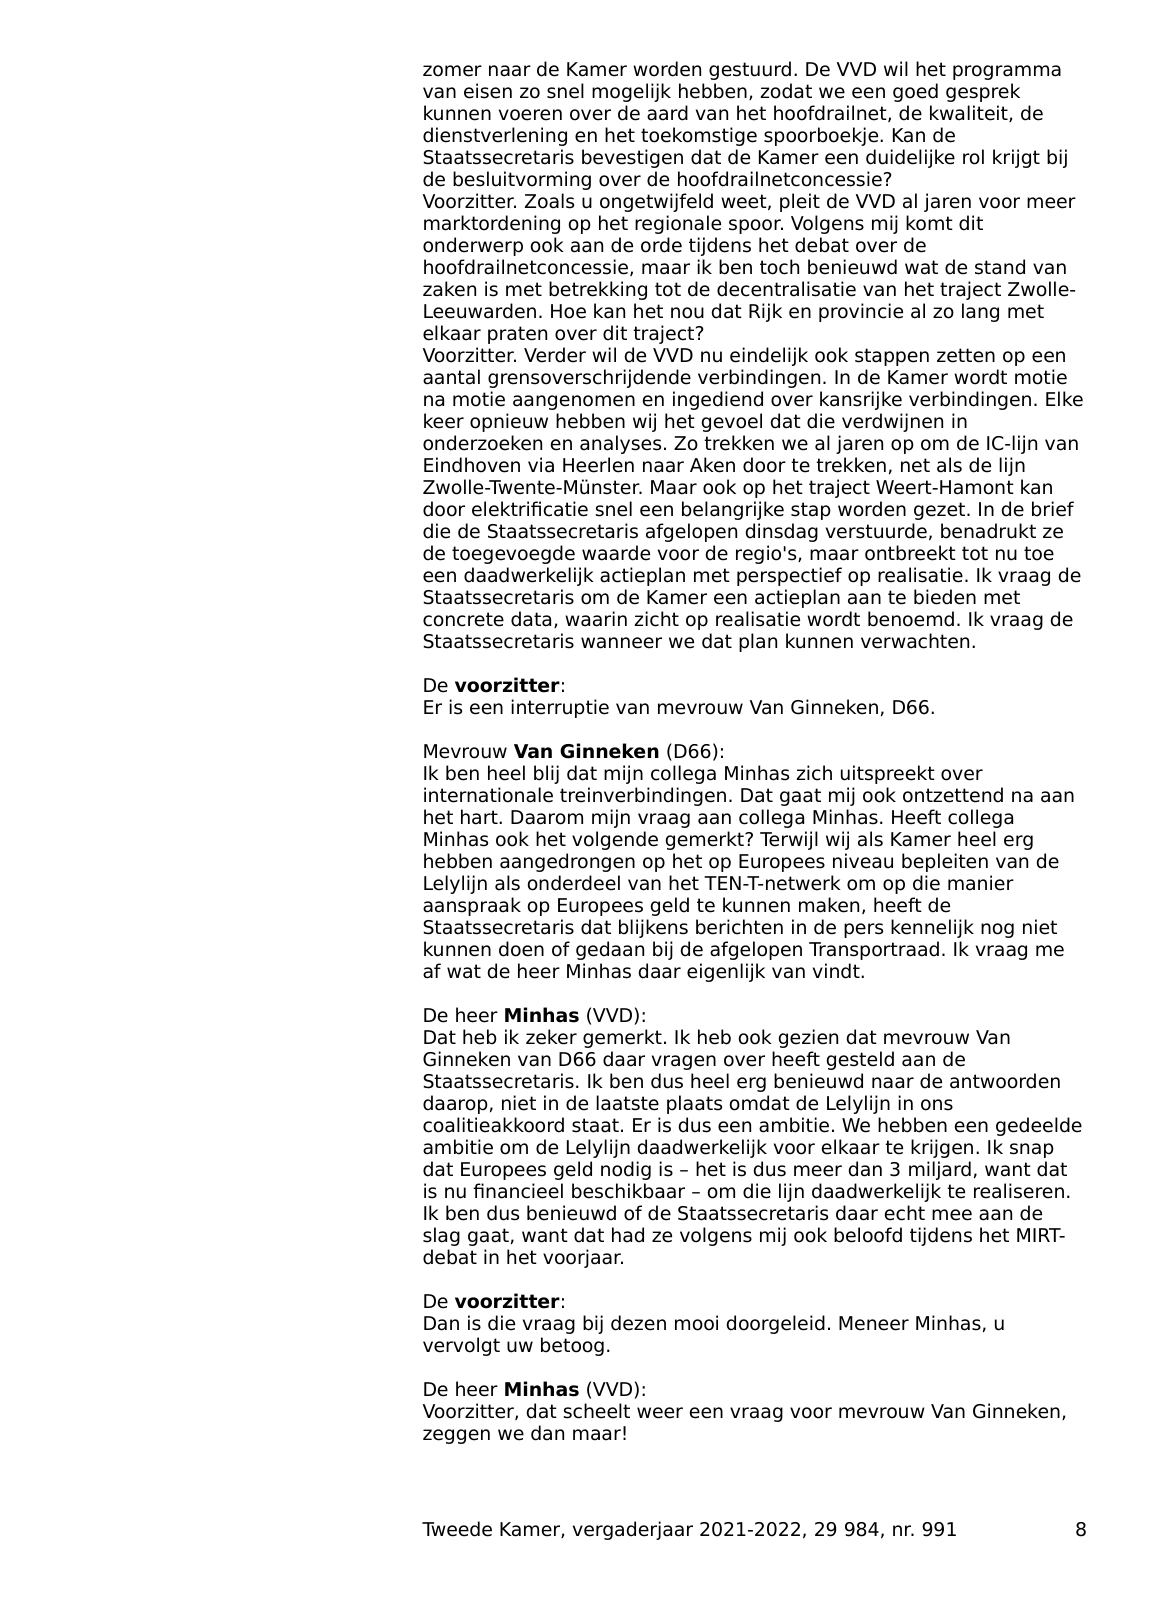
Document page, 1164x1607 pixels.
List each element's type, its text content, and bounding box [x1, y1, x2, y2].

text Ik ben heel blij dat mijn collega Minhas zich uitspreekt over internationale treinverbindingen. Dat gaat mij ook ontzettend na aan het hart. Daarom mijn vraag aan collega Minhas. Heeft collega Minhas ook het volgende gemerkt? Terwijl wij als Kamer heel erg hebben aangedrongen op het op Europees niveau bepleiten van de Lelylijn als onderdeel van het TEN-T-netwerk om op die manier aanspraak op Europees geld te kunnen maken, heeft de Staatssecretaris dat blijkens berichten in de pers kennelijk nog niet kunnen doen of gedaan bij de afgelopen Transportraad. Ik vraag me af wat de heer Minhas daar eigenlijk van vindt. [422, 763, 1087, 983]
text De heer Minhas (VVD): [422, 1005, 1087, 1027]
text De voorzitter: [422, 675, 1087, 697]
text Voorzitter. Verder wil de VVD nu eindelijk ook stappen zetten op een aantal grensoverschrijdende verbindingen. In de Kamer wordt motie na motie aangenomen en ingediend over kansrijke verbindingen. Elke keer opnieuw hebben wij het gevoel dat die verdwijnen in onderzoeken en analyses. Zo trekken we al jaren op om de IC-lijn van Eindhoven via Heerlen naar Aken door te trekken, net als de lijn Zwolle-Twente-Münster. Maar ook op het traject Weert-Hamont kan door elektrificatie snel een belangrijke stap worden gezet. In de brief die de Staatssecretaris afgelopen dinsdag verstuurde, benadrukt ze de toegevoegde waarde voor de regio's, maar ontbreekt tot nu toe een daadwerkelijk actieplan met perspectief op realisatie. Ik vraag de Staatssecretaris om de Kamer een actieplan aan te bieden met concrete data, waarin zicht op realisatie wordt benoemd. Ik vraag de Staatssecretaris wanneer we dat plan kunnen verwachten. [422, 345, 1087, 652]
text Dat heb ik zeker gemerkt. Ik heb ook gezien dat mevrouw Van Ginneken van D66 daar vragen over heeft gesteld aan de Staatssecretaris. Ik ben dus heel erg benieuwd naar de antwoorden daarop, niet in de laatste plaats omdat de Lelylijn in ons coalitieakkoord staat. Er is dus een ambitie. We hebben een gedeelde ambitie om de Lelylijn daadwerkelijk voor elkaar te krijgen. Ik snap dat Europees geld nodig is – het is dus meer dan 3 miljard, want dat is nu financieel beschikbaar – om die lijn daadwerkelijk te realiseren. Ik ben dus benieuwd of de Staatssecretaris daar echt mee aan de slag gaat, want dat had ze volgens mij ook beloofd tijdens het MIRT-debat in het voorjaar. [422, 1027, 1087, 1268]
text De voorzitter: [422, 1291, 1087, 1313]
text Voorzitter. Zoals u ongetwijfeld weet, pleit de VVD al jaren voor meer marktordening op het regionale spoor. Volgens mij komt dit onderwerp ook aan de orde tijdens het debat over de hoofdrailnetconcessie, maar ik ben toch benieuwd wat de stand van zaken is met betrekking tot de decentralisatie van het traject Zwolle-Leeuwarden. Hoe kan het nou dat Rijk en provincie al zo lang met elkaar praten over dit traject? [422, 191, 1087, 345]
text Dan is die vraag bij dezen mooi doorgeleid. Meneer Minhas, u vervolgt uw betoog. [422, 1313, 1087, 1357]
text zomer naar de Kamer worden gestuurd. De VVD wil het programma van eisen zo snel mogelijk hebben, zodat we een goed gesprek kunnen voeren over de aard van het hoofdrailnet, de kwaliteit, de dienstverlening en het toekomstige spoorboekje. Kan de Staatssecretaris bevestigen dat de Kamer een duidelijke rol krijgt bij de besluitvorming over de hoofdrailnetconcessie? [422, 59, 1087, 191]
text Mevrouw Van Ginneken (D66): [422, 741, 1087, 763]
text Voorzitter, dat scheelt weer een vraag voor mevrouw Van Ginneken, zeggen we dan maar! [422, 1401, 1087, 1445]
text De heer Minhas (VVD): [422, 1379, 1087, 1401]
text Er is een interruptie van mevrouw Van Ginneken, D66. [422, 697, 1087, 719]
